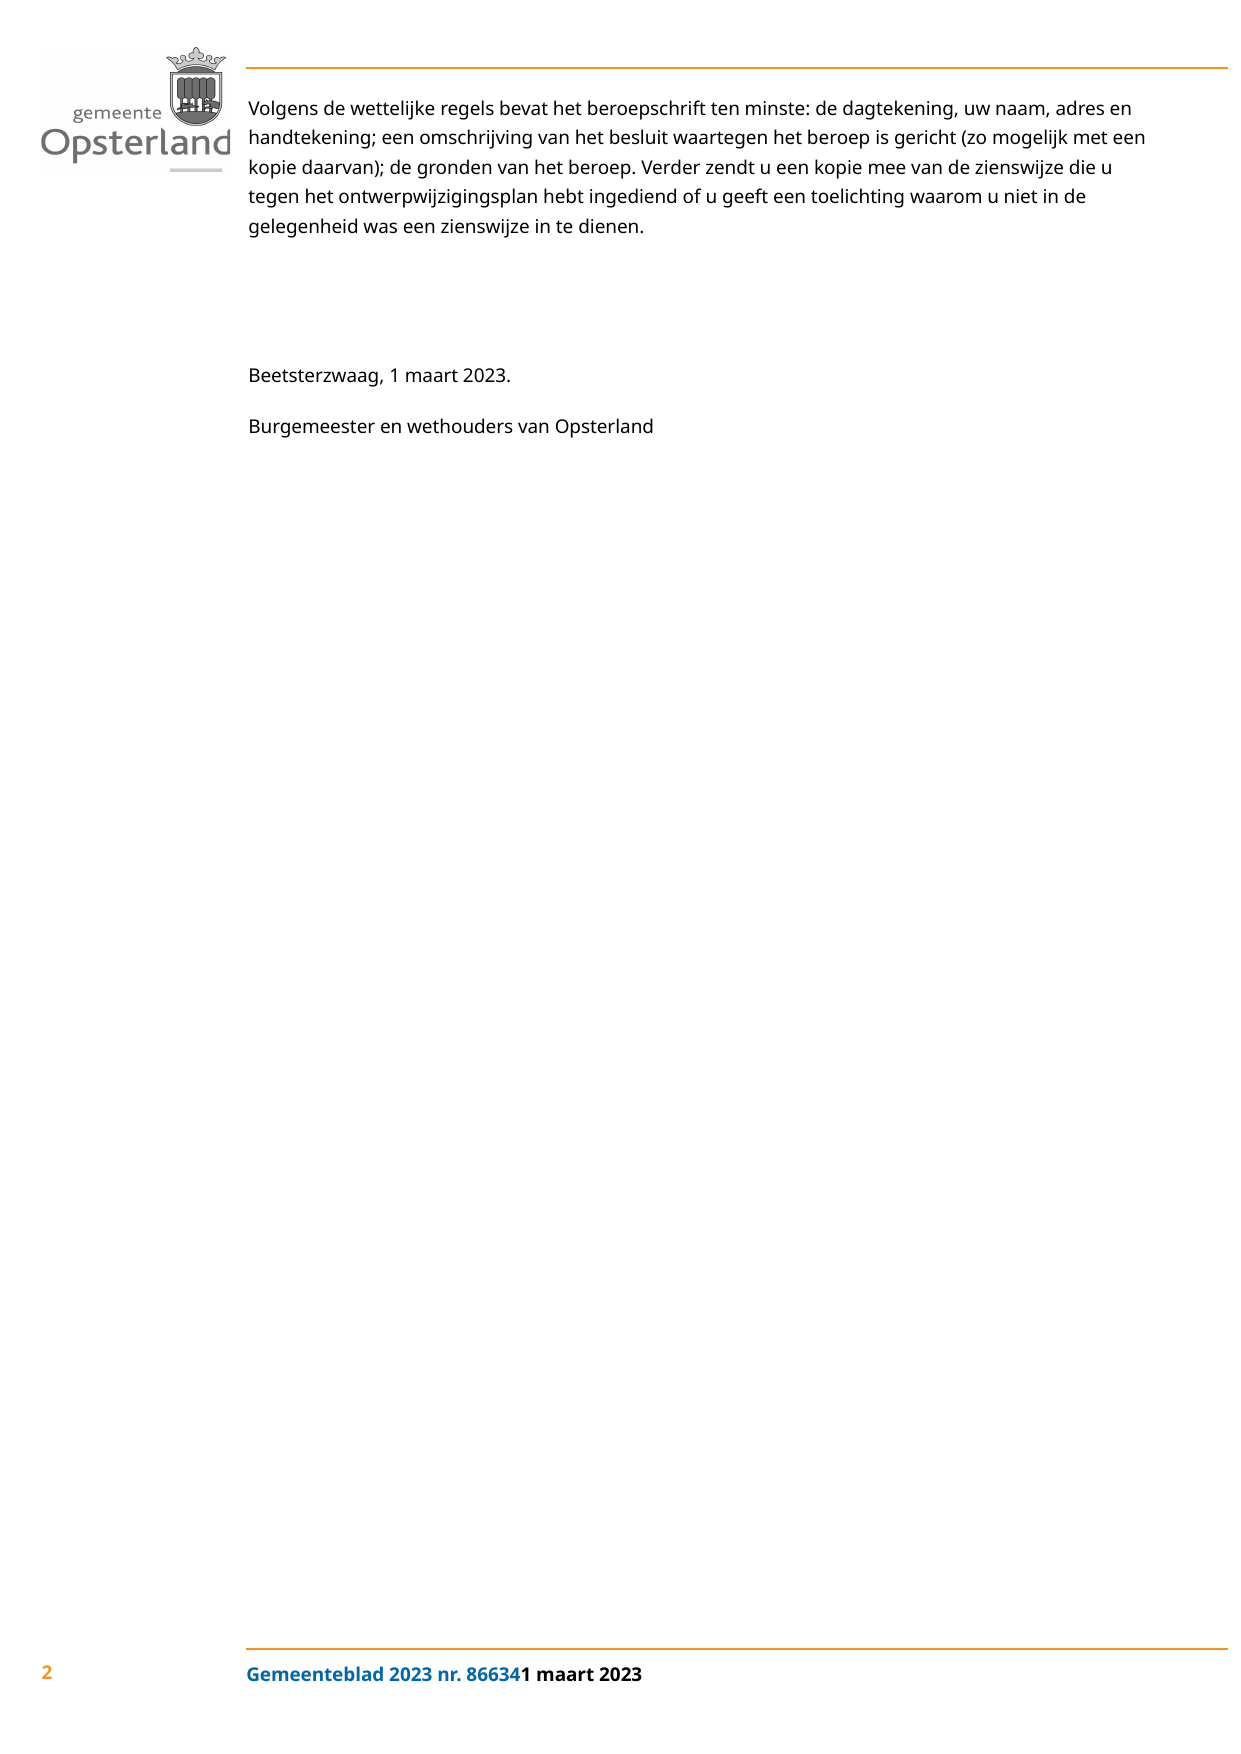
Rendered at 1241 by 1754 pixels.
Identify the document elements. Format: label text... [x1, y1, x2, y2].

picture [41, 47, 231, 172]
text Burgemeester en wethouders van Opsterland [248, 413, 1152, 439]
text Volgens de wettelijke regels bevat het beroepschrift ten minste: de dagtekening, uw naam, adres en handtekening; een omschrijving van het besluit waartegen het beroep is gericht (zo mogelijk met een kopie daarvan); de gronden van het beroep. Verder zendt u een kopie mee van de zienswijze die u tegen het ontwerpwijzigingsplan hebt ingediend of u geeft een toelichting waarom u niet in de gelegenheid was een zienswijze in te dienen. [248, 95, 1152, 239]
text Beetsterzwaag, 1 maart 2023. [248, 362, 1152, 387]
